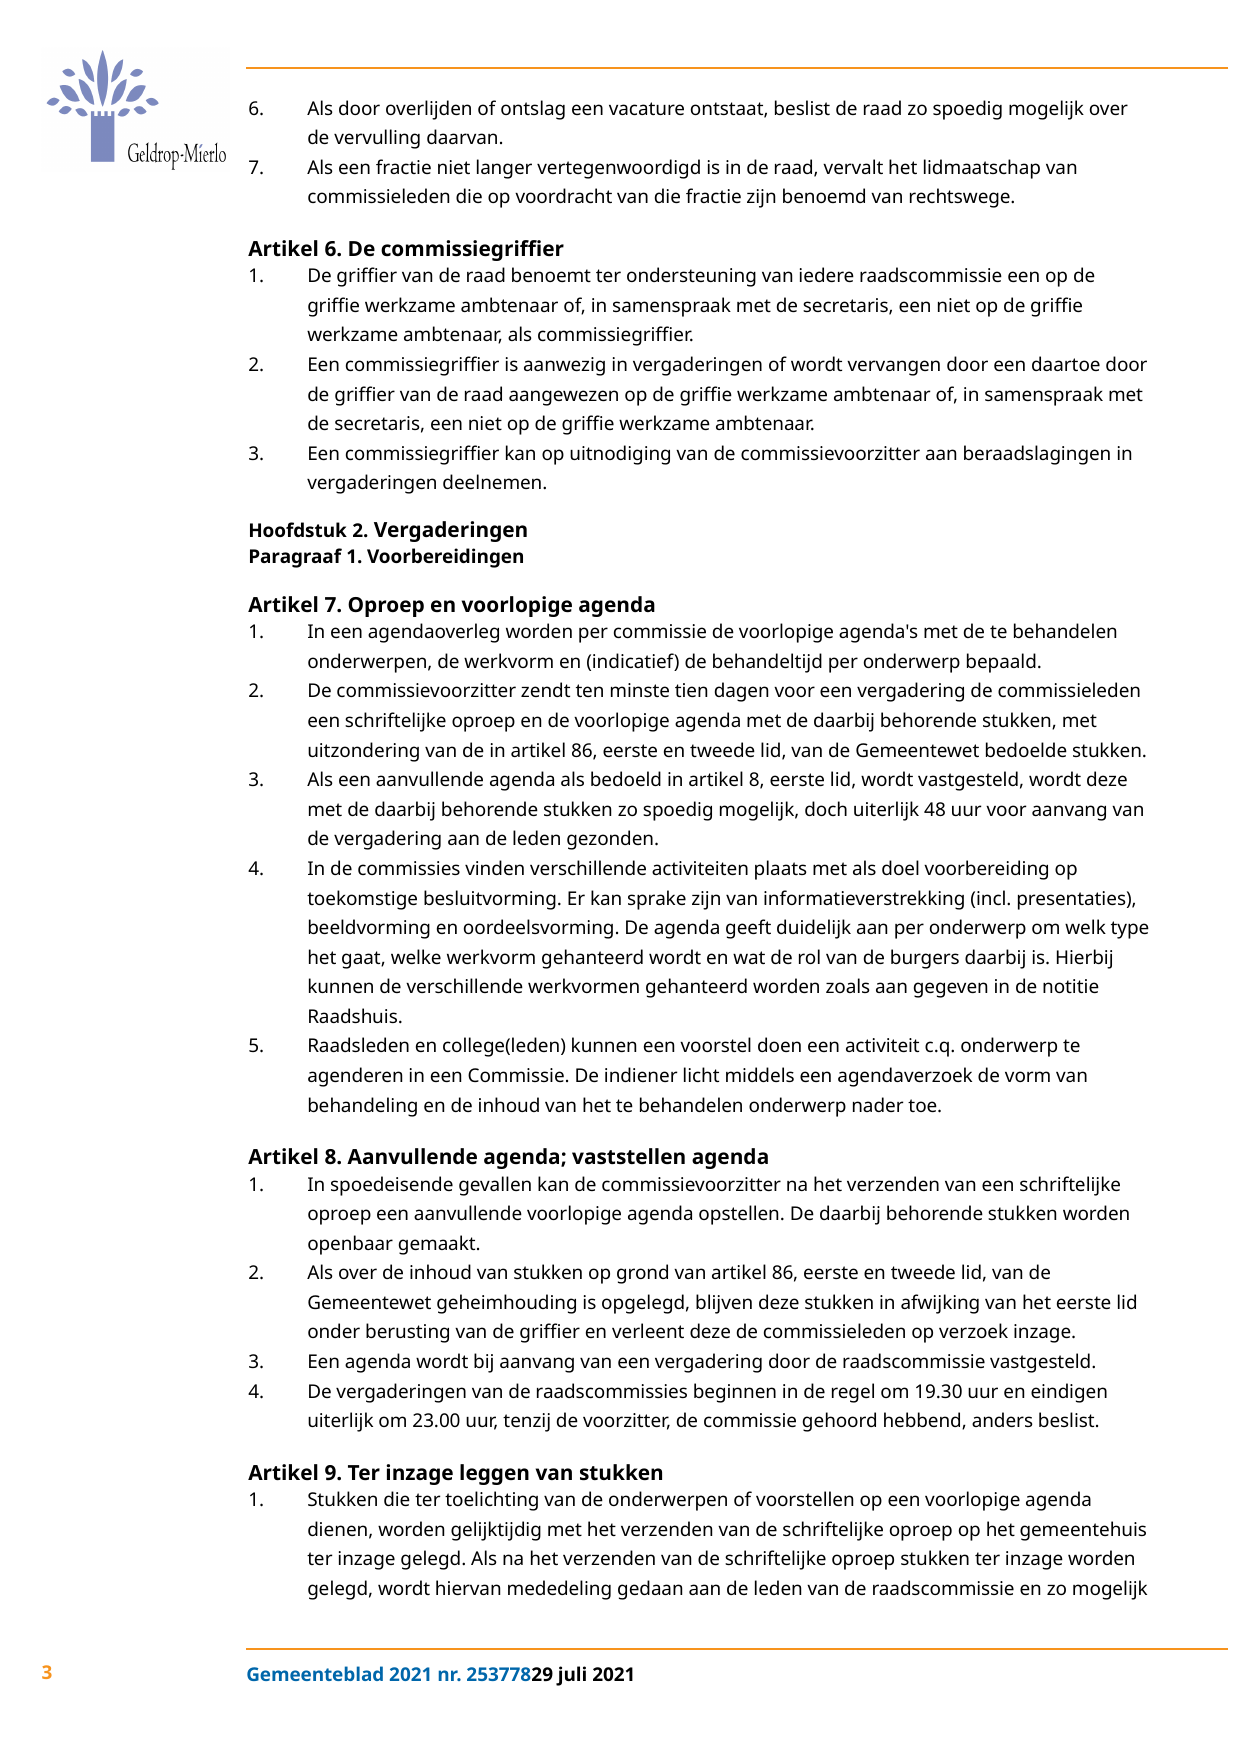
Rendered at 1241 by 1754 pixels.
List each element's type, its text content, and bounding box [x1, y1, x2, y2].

text Artikel 7. Oproep en voorlopige agenda [248, 590, 1152, 618]
list In de commissies vinden verschillende activiteiten plaats met als doel voorbereiding op toekomstige besluitvorming. Er kan sprake zijn van informatieverstrekking (incl. presentaties), beeldvorming en oordeelsvorming. De agenda geeft duidelijk aan per onderwerp om welk type het gaat, welke werkvorm gehanteerd wordt en wat de rol van de burgers daarbij is. Hierbij kunnen de verschillende werkvormen gehanteerd worden zoals aan gegeven in de notitie Raadshuis. [248, 855, 1152, 1029]
list De griffier van de raad benoemt ter ondersteuning van iedere raadscommissie een op de griffie werkzame ambtenaar of, in samenspraak met de secretaris, een niet op de griffie werkzame ambtenaar, als commissiegriffier. [248, 262, 1152, 347]
list Als door overlijden of ontslag een vacature ontstaat, beslist de raad zo spoedig mogelijk over de vervulling daarvan. [248, 95, 1152, 150]
list In een agendaoverleg worden per commissie de voorlopige agenda's met de te behandelen onderwerpen, de werkvorm en (indicatief) de behandeltijd per onderwerp bepaald. [248, 618, 1152, 674]
text Artikel 9. Ter inzage leggen van stukken [248, 1458, 1152, 1486]
picture [41, 47, 231, 172]
text Paragraaf 1. Voorbereidingen [248, 543, 1152, 569]
list Als een fractie niet langer vertegenwoordigd is in de raad, vervalt het lidmaatschap van commissieleden die op voordracht van die fractie zijn benoemd van rechtswege. [248, 154, 1152, 209]
text Hoofdstuk 2. Vergaderingen [248, 515, 1152, 543]
list De commissievoorzitter zendt ten minste tien dagen voor een vergadering de commissieleden een schriftelijke oproep en de voorlopige agenda met de daarbij behorende stukken, met uitzondering van de in artikel 86, eerste en tweede lid, van de Gemeentewet bedoelde stukken. [248, 678, 1152, 763]
text Artikel 8. Aanvullende agenda; vaststellen agenda [248, 1142, 1152, 1171]
list Als een aanvullende agenda als bedoeld in artikel 8, eerste lid, wordt vastgesteld, wordt deze met de daarbij behorende stukken zo spoedig mogelijk, doch uiterlijk 48 uur voor aanvang van de vergadering aan de leden gezonden. [248, 766, 1152, 851]
list Stukken die ter toelichting van de onderwerpen of voorstellen op een voorlopige agenda dienen, worden gelijktijdig met het verzenden van de schriftelijke oproep op het gemeentehuis ter inzage gelegd. Als na het verzenden van de schriftelijke oproep stukken ter inzage worden gelegd, wordt hiervan mededeling gedaan aan de leden van de raadscommissie en zo mogelijk [248, 1486, 1152, 1601]
list Een commissiegriffier is aanwezig in vergaderingen of wordt vervangen door een daartoe door de griffier van de raad aangewezen op de griffie werkzame ambtenaar of, in samenspraak met de secretaris, een niet op de griffie werkzame ambtenaar. [248, 351, 1152, 436]
list Raadsleden en college(leden) kunnen een voorstel doen een activiteit c.q. onderwerp te agenderen in een Commissie. De indiener licht middels een agendaverzoek de vorm van behandeling en de inhoud van het te behandelen onderwerp nader toe. [248, 1033, 1152, 1118]
list De vergaderingen van de raadscommissies beginnen in de regel om 19.30 uur en eindigen uiterlijk om 23.00 uur, tenzij de voorzitter, de commissie gehoord hebbend, anders beslist. [248, 1378, 1152, 1433]
text Artikel 6. De commissiegriffier [248, 234, 1152, 262]
list Een commissiegriffier kan op uitnodiging van de commissievoorzitter aan beraadslagingen in vergaderingen deelnemen. [248, 440, 1152, 495]
list Als over de inhoud van stukken op grond van artikel 86, eerste en tweede lid, van de Gemeentewet geheimhouding is opgelegd, blijven deze stukken in afwijking van het eerste lid onder berusting van de griffier en verleent deze de commissieleden op verzoek inzage. [248, 1259, 1152, 1344]
list Een agenda wordt bij aanvang van een vergadering door de raadscommissie vastgesteld. [248, 1348, 1152, 1374]
list In spoedeisende gevallen kan de commissievoorzitter na het verzenden van een schriftelijke oproep een aanvullende voorlopige agenda opstellen. De daarbij behorende stukken worden openbaar gemaakt. [248, 1171, 1152, 1256]
